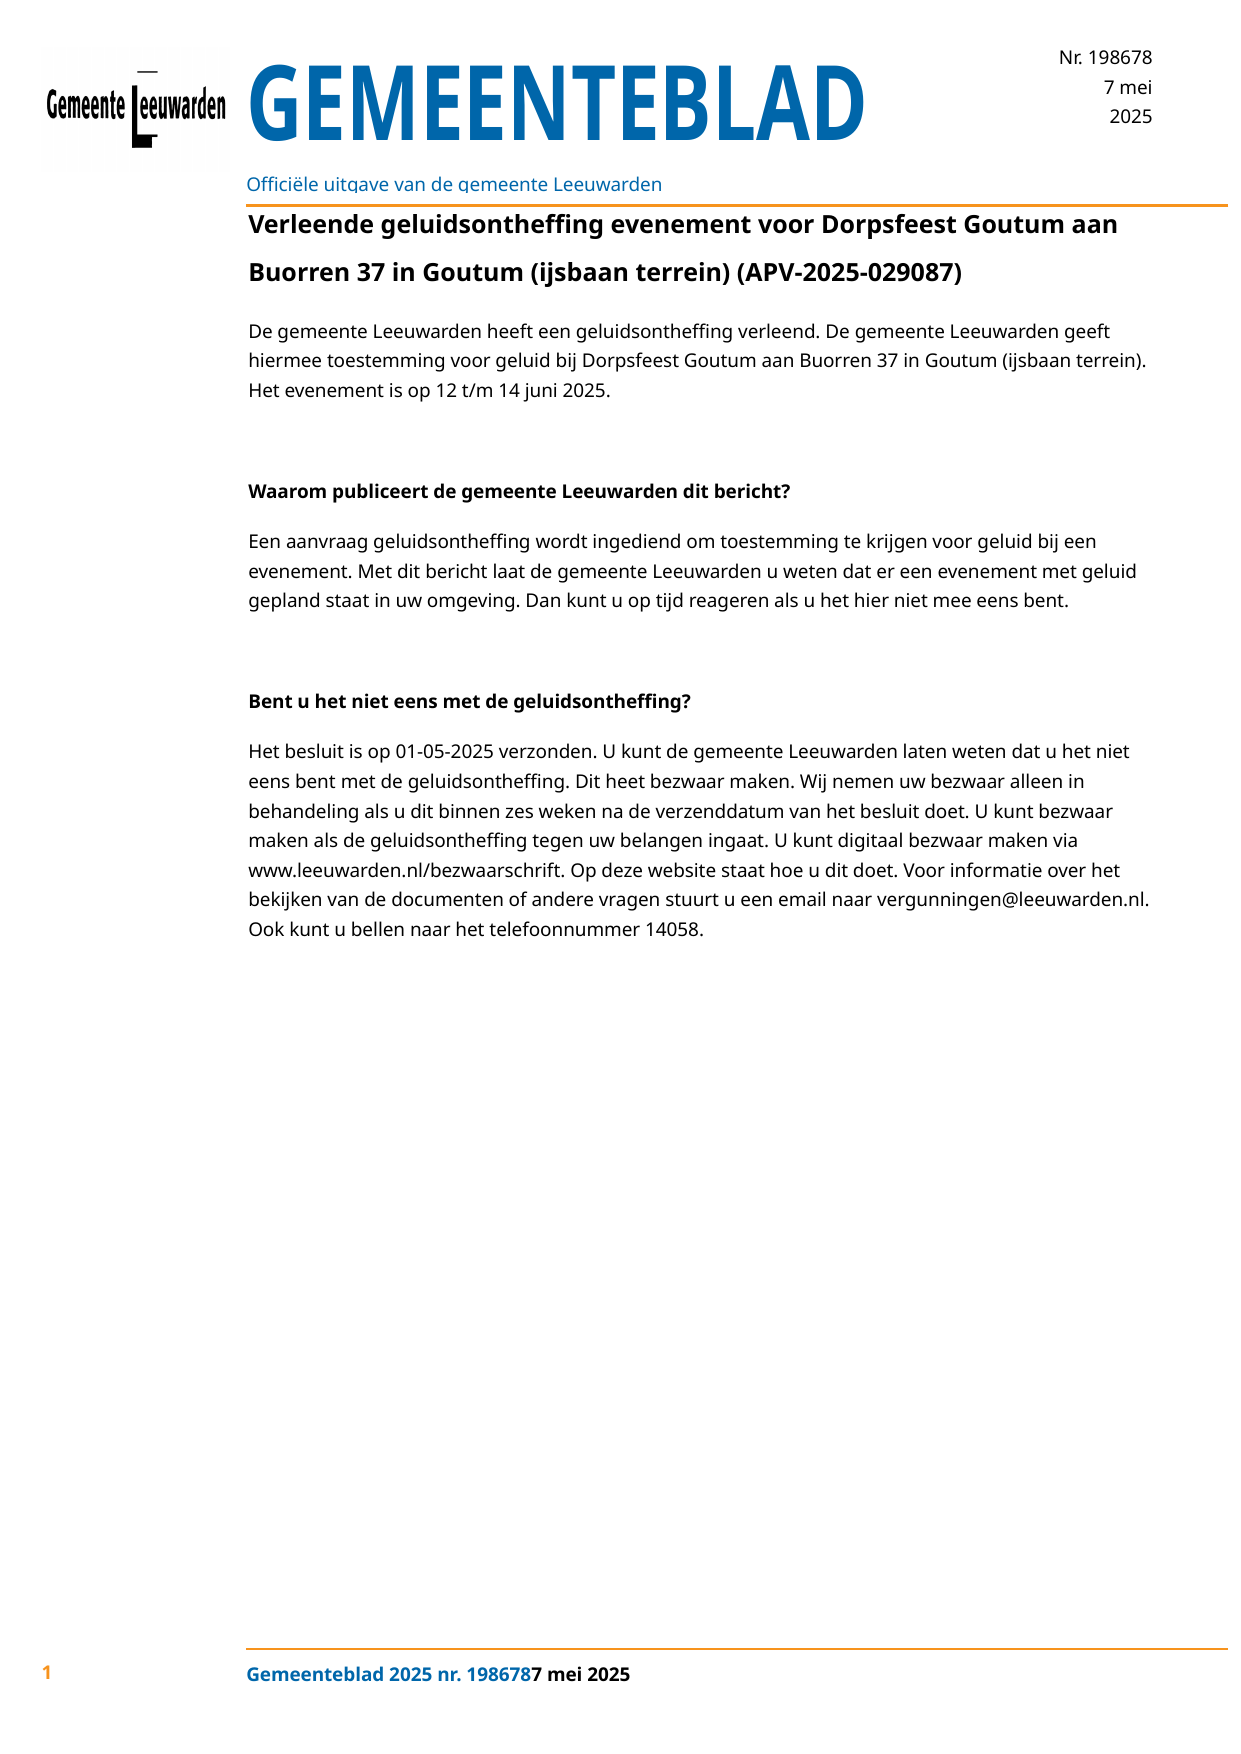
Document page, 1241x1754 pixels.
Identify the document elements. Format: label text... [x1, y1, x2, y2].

text Een aanvraag geluidsontheffing wordt ingediend om toestemming te krijgen voor geluid bij een evenement. Met dit bericht laat de gemeente Leeuwarden u weten dat er een evenement met geluid gepland staat in uw omgeving. Dan kunt u op tijd reageren als u het hier niet mee eens bent. [248, 528, 1152, 613]
text Waarom publiceert de gemeente Leeuwarden dit bericht? [248, 478, 1152, 504]
picture [41, 47, 231, 172]
text Het besluit is op 01-05-2025 verzonden. U kunt de gemeente Leeuwarden laten weten dat u het niet eens bent met de geluidsontheffing. Dit heet bezwaar maken. Wij nemen uw bezwaar alleen in behandeling als u dit binnen zes weken na de verzenddatum van het besluit doet. U kunt bezwaar maken als de geluidsontheffing tegen uw belangen ingaat. U kunt digitaal bezwaar maken via www.leeuwarden.nl/bezwaarschrift. Op deze website staat hoe u dit doet. Voor informatie over het bekijken van de documenten of andere vragen stuurt u een email naar vergunningen@leeuwarden.nl. Ook kunt u bellen naar het telefoonnummer 14058. [248, 739, 1152, 942]
text Verleende geluidsontheffing evenement voor Dorpsfeest Goutum aan Buorren 37 in Goutum (ijsbaan terrein) (APV-2025-029087) [248, 207, 1152, 288]
text Bent u het niet eens met de geluidsontheffing? [248, 688, 1152, 714]
text De gemeente Leeuwarden heeft een geluidsontheffing verleend. De gemeente Leeuwarden geeft hiermee toestemming voor geluid bij Dorpsfeest Goutum aan Buorren 37 in Goutum (ijsbaan terrein). Het evenement is op 12 t/m 14 juni 2025. [248, 318, 1152, 403]
